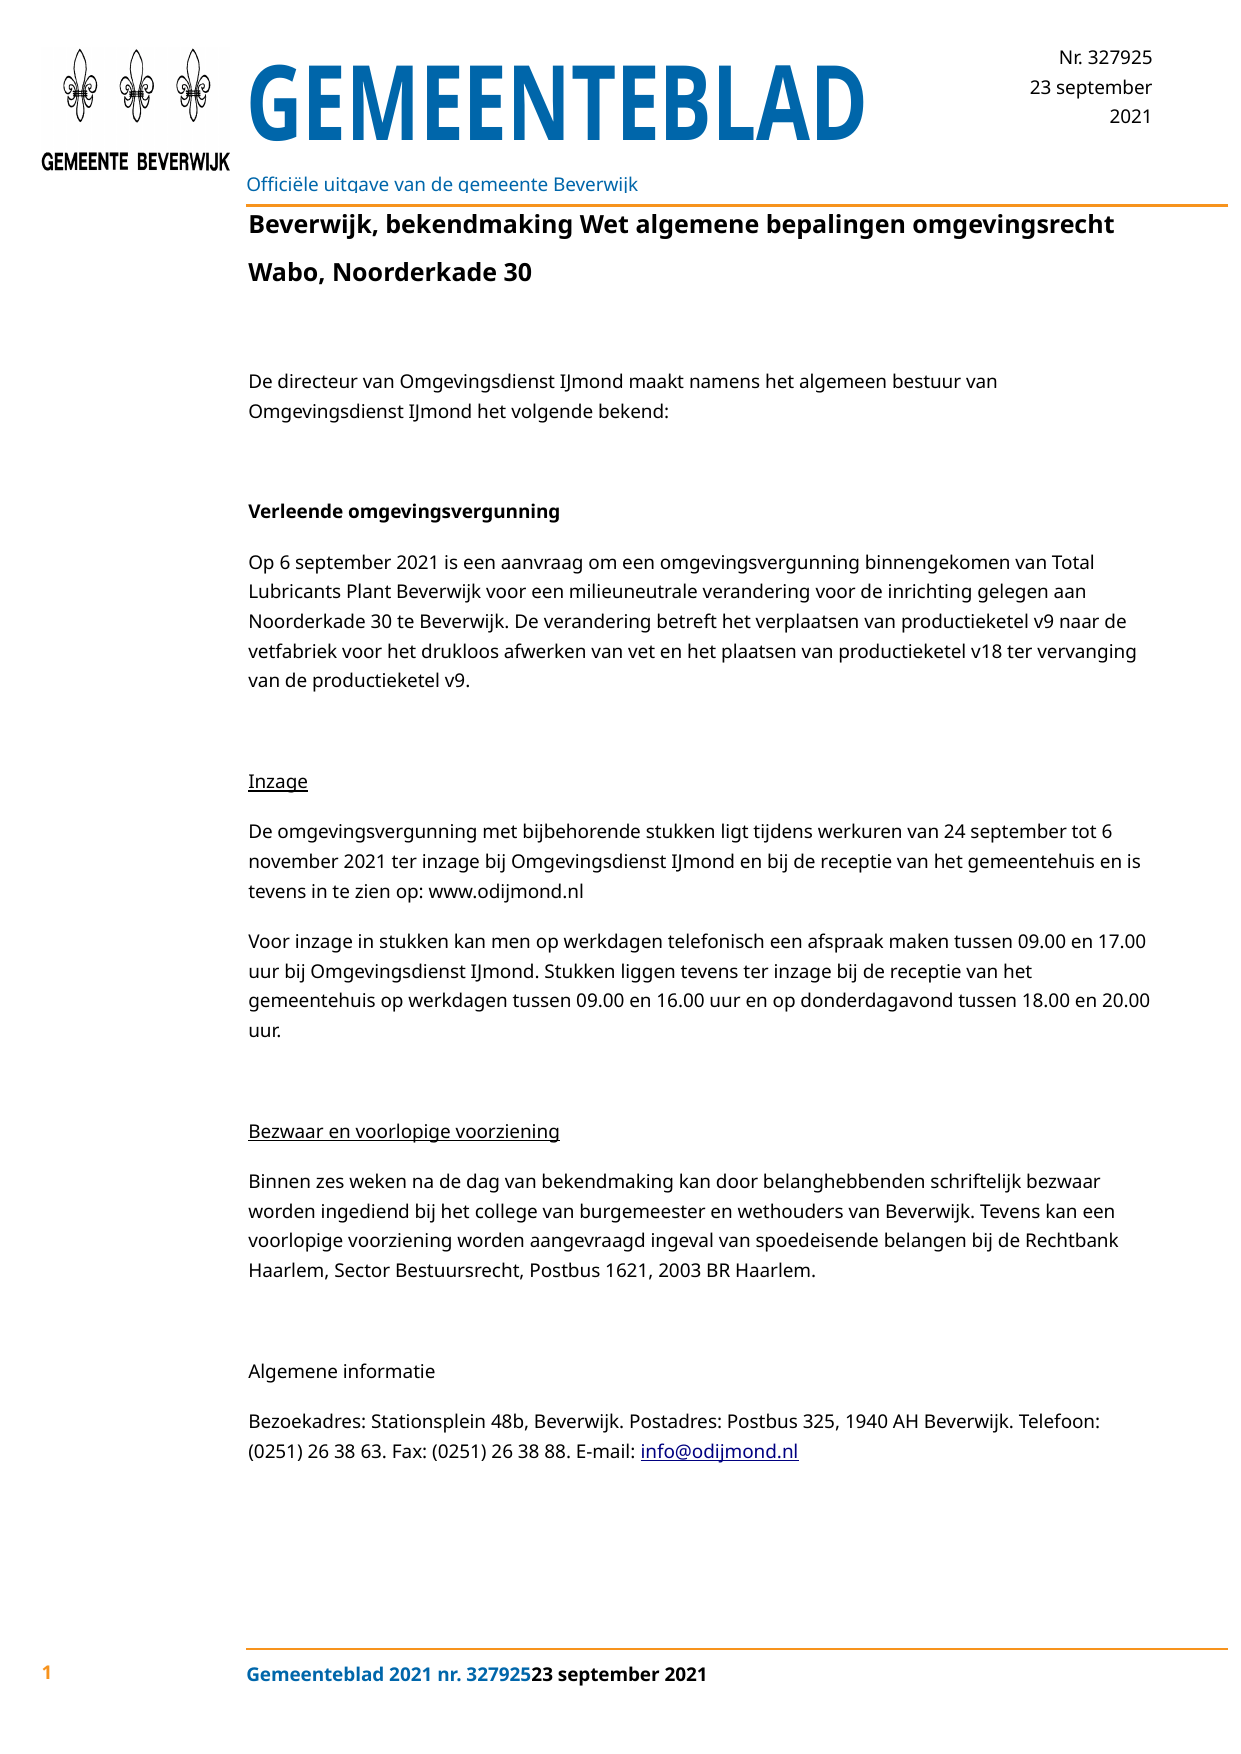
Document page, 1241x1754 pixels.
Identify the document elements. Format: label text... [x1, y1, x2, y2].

text De omgevingsvergunning met bijbehorende stukken ligt tijdens werkuren van 24 september tot 6 november 2021 ter inzage bij Omgevingsdienst IJmond en bij de receptie van het gemeentehuis en is tevens in te zien op: www.odijmond.nl [248, 819, 1152, 904]
picture [41, 47, 231, 172]
text Algemene informatie [248, 1358, 1152, 1384]
text Op 6 september 2021 is een aanvraag om een omgevingsvergunning binnengekomen van Total Lubricants Plant Beverwijk voor een milieuneutrale verandering voor de inrichting gelegen aan Noorderkade 30 te Beverwijk. De verandering betreft het verplaatsen van productieketel v9 naar de vetfabriek voor het drukloos afwerken van vet en het plaatsen van productieketel v18 ter vervanging van de productieketel v9. [248, 549, 1152, 693]
text Verleende omgevingsvergunning [248, 499, 1152, 524]
text Inzage [248, 768, 1152, 794]
text Beverwijk, bekendmaking Wet algemene bepalingen omgevingsrecht Wabo, Noorderkade 30 [248, 207, 1152, 288]
text Bezwaar en voorlopige voorziening [248, 1118, 1152, 1144]
text Binnen zes weken na de dag van bekendmaking kan door belanghebbenden schriftelijk bezwaar worden ingediend bij het college van burgemeester en wethouders van Beverwijk. Tevens kan een voorlopige voorziening worden aangevraagd ingeval van spoedeisende belangen bij de Rechtbank Haarlem, Sector Bestuursrecht, Postbus 1621, 2003 BR Haarlem. [248, 1168, 1152, 1283]
text Voor inzage in stukken kan men op werkdagen telefonisch een afspraak maken tussen 09.00 en 17.00 uur bij Omgevingsdienst IJmond. Stukken liggen tevens ter inzage bij de receptie van het gemeentehuis op werkdagen tussen 09.00 en 16.00 uur en op donderdagavond tussen 18.00 en 20.00 uur. [248, 928, 1152, 1043]
text Bezoekadres: Stationsplein 48b, Beverwijk. Postadres: Postbus 325, 1940 AH Beverwijk. Telefoon: (0251) 26 38 63. Fax: (0251) 26 38 88. E-mail: info@odijmond.nl [248, 1408, 1152, 1464]
text De directeur van Omgevingsdienst IJmond maakt namens het algemeen bestuur van Omgevingsdienst IJmond het volgende bekend: [248, 368, 1152, 424]
